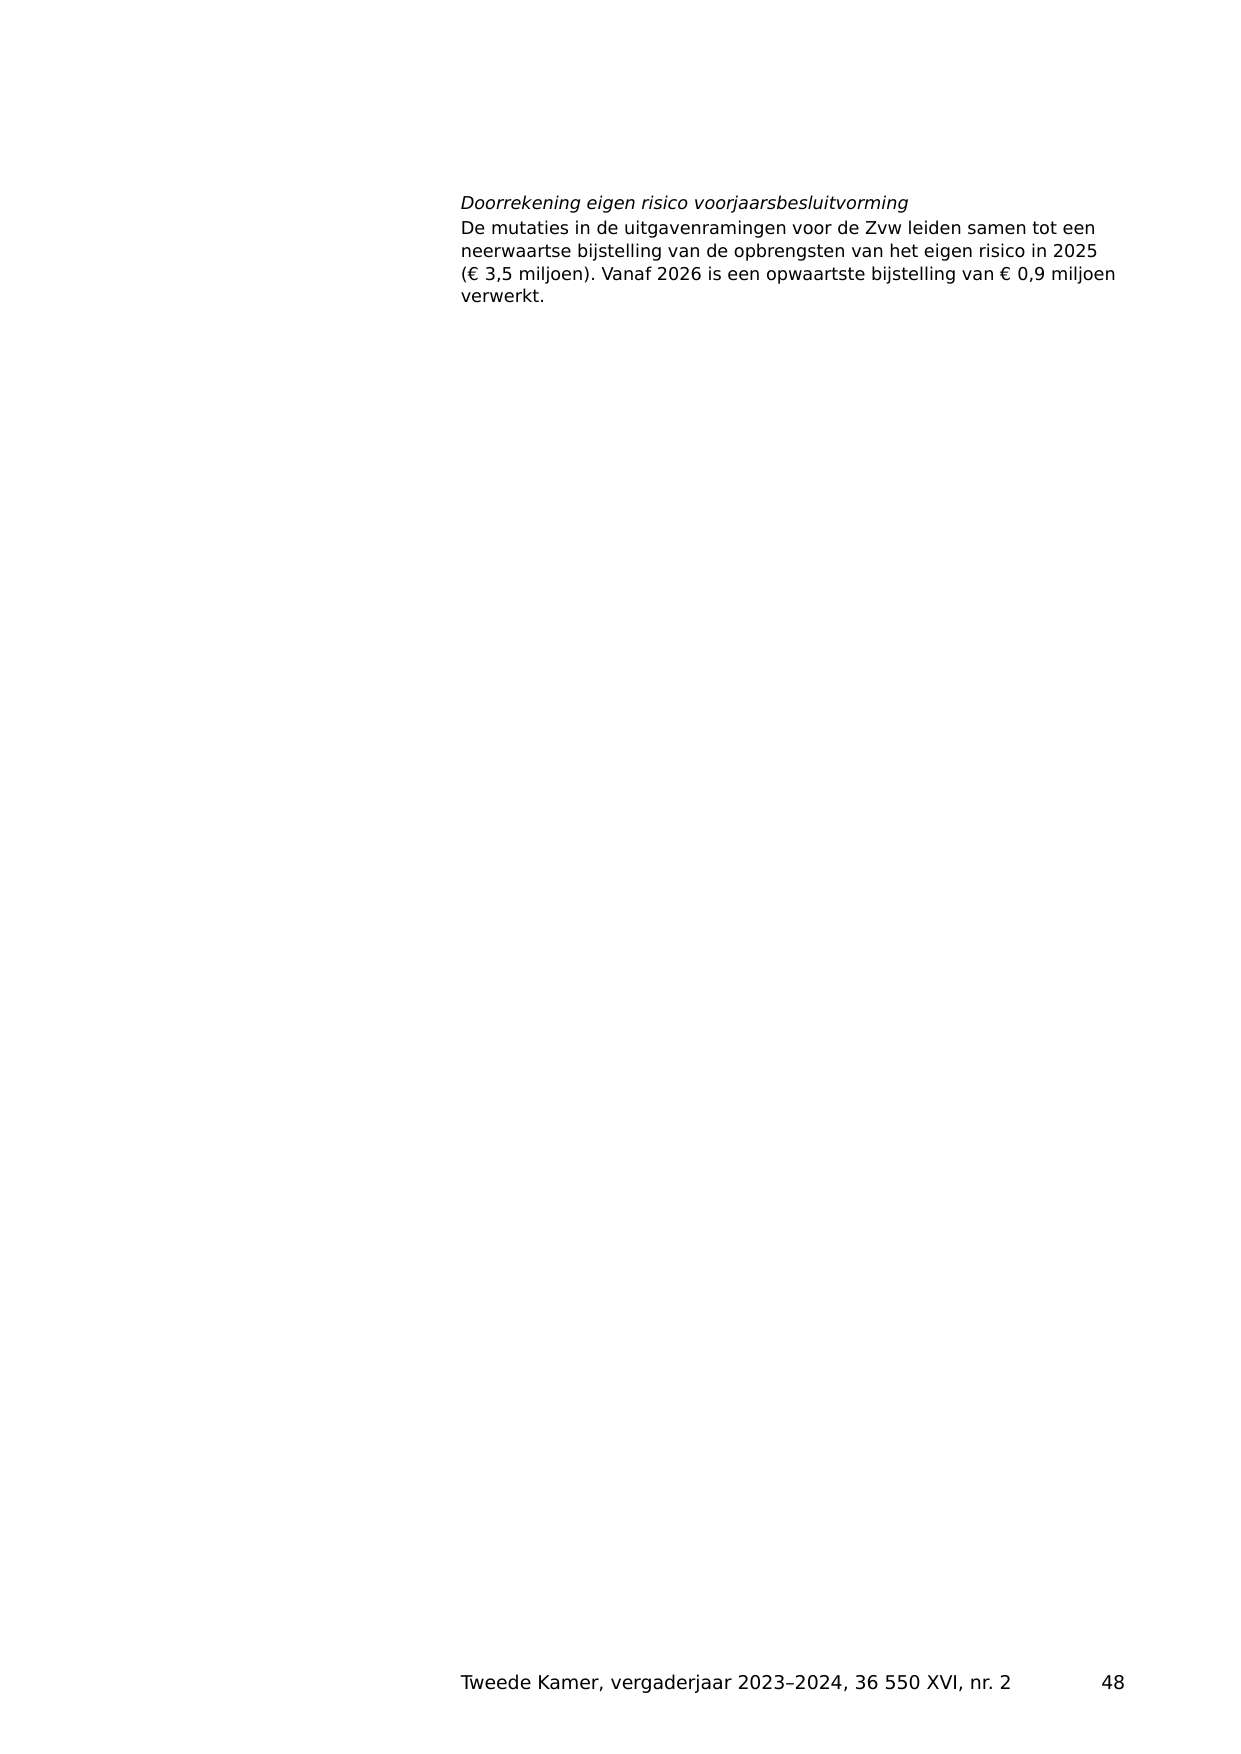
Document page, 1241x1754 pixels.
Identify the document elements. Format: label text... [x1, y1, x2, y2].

text Doorrekening eigen risico voorjaarsbesluitvorming [461, 191, 1125, 214]
text De mutaties in de uitgavenramingen voor de Zvw leiden samen tot een neerwaartse bĳstelling van de opbrengsten van het eigen risico in 2025 (€ 3,5 miljoen). Vanaf 2026 is een opwaartste bijstelling van € 0,9 miljoen verwerkt. [461, 216, 1125, 307]
